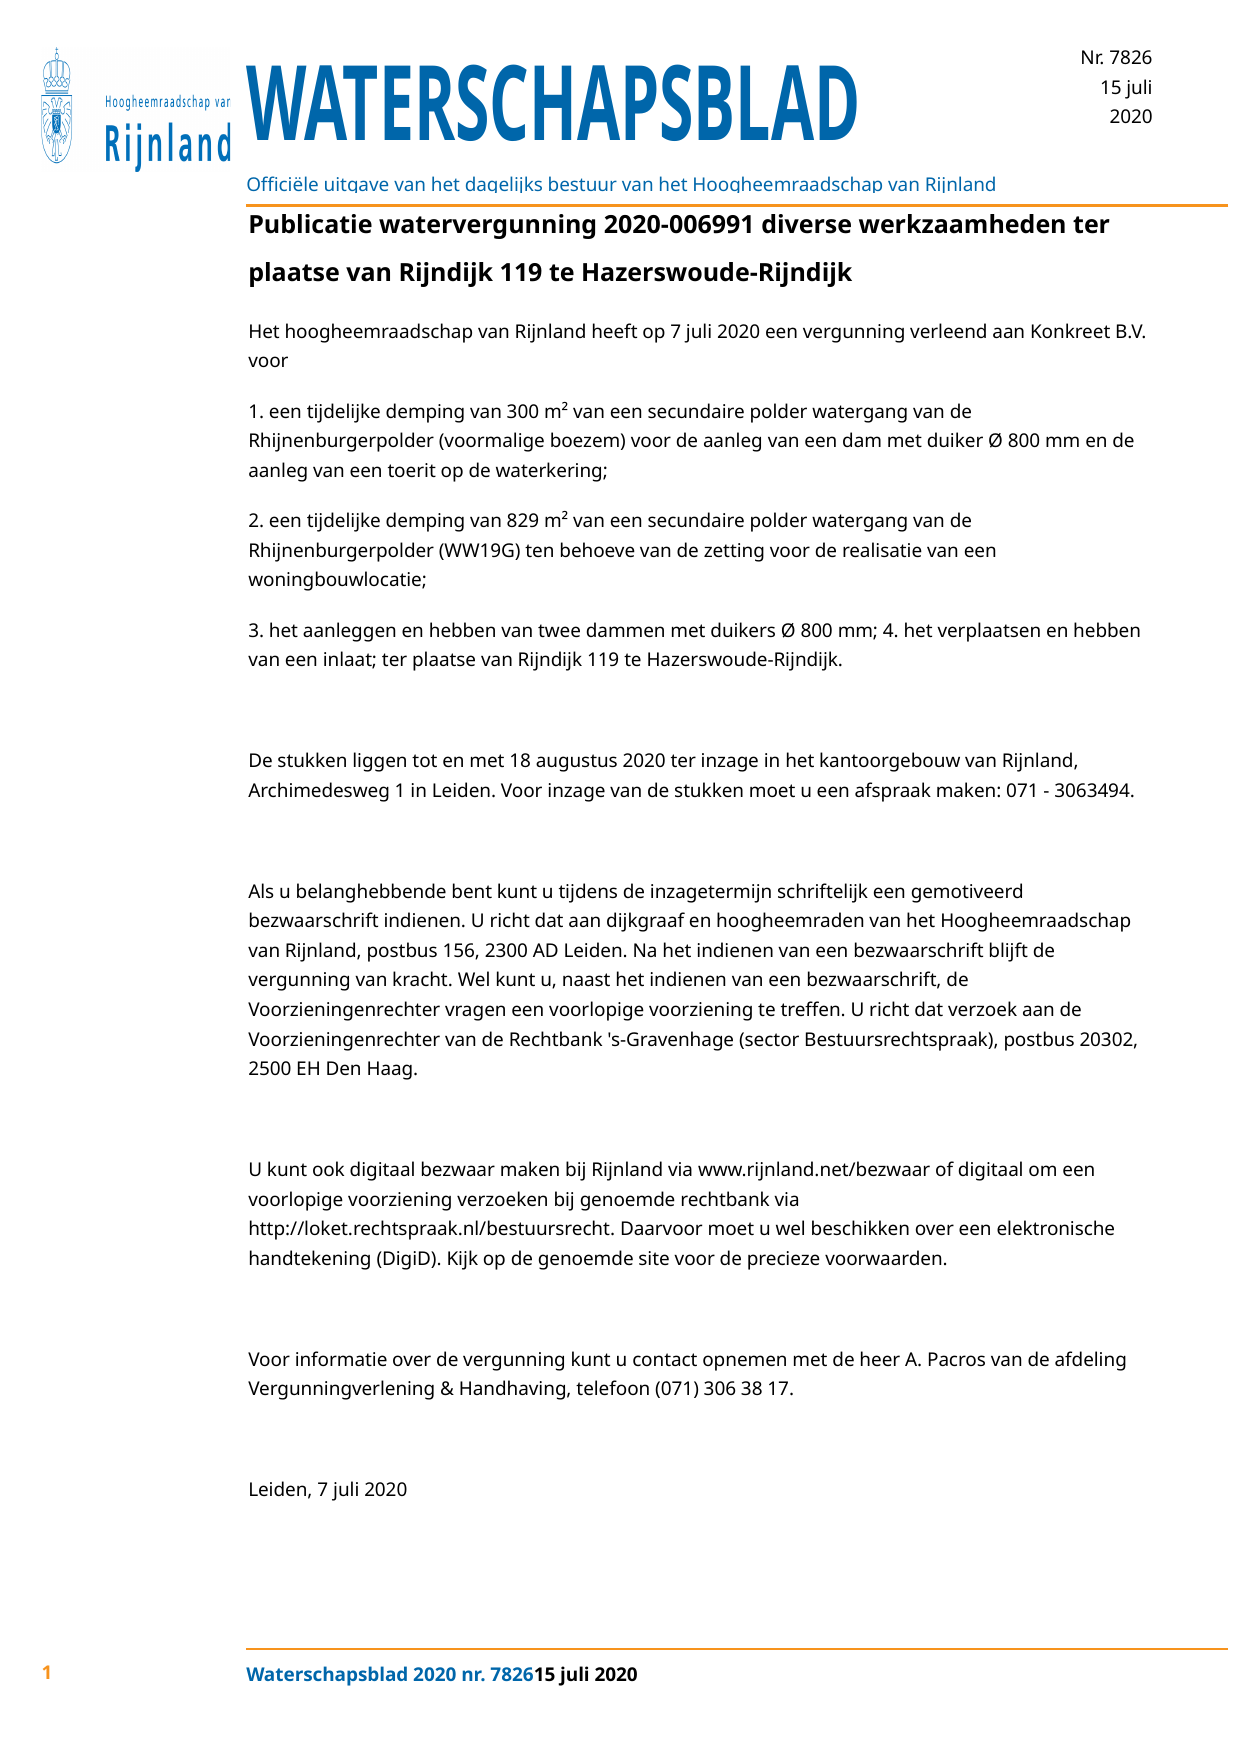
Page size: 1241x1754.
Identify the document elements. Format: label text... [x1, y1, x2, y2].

text Voor informatie over de vergunning kunt u contact opnemen met de heer A. Pacros van de afdeling Vergunningverlening & Handhaving, telefoon (071) 306 38 17. [248, 1346, 1152, 1401]
text Publicatie watervergunning 2020-006991 diverse werkzaamheden ter plaatse van Rijndijk 119 te Hazerswoude-Rijndijk [248, 207, 1152, 288]
text De stukken liggen tot en met 18 augustus 2020 ter inzage in het kantoorgebouw van Rijnland, Archimedesweg 1 in Leiden. Voor inzage van de stukken moet u een afspraak maken: 071 - 3063494. [248, 747, 1152, 803]
text U kunt ook digitaal bezwaar maken bij Rijnland via www.rijnland.net/bezwaar of digitaal om een voorlopige voorziening verzoeken bij genoemde rechtbank via http://loket.rechtspraak.nl/bestuursrecht. Daarvoor moet u wel beschikken over een elektronische handtekening (DigiD). Kijk op de genoemde site voor de precieze voorwaarden. [248, 1156, 1152, 1271]
text Als u belanghebbende bent kunt u tijdens de inzagetermijn schriftelijk een gemotiveerd bezwaarschrift indienen. U richt dat aan dijkgraaf en hoogheemraden van het Hoogheemraadschap van Rijnland, postbus 156, 2300 AD Leiden. Na het indienen van een bezwaarschrift blijft de vergunning van kracht. Wel kunt u, naast het indienen van een bezwaarschrift, de Voorzieningenrechter vragen een voorlopige voorziening te treffen. U richt dat verzoek aan de Voorzieningenrechter van de Rechtbank 's-Gravenhage (sector Bestuursrechtspraak), postbus 20302, 2500 EH Den Haag. [248, 878, 1152, 1081]
picture [41, 47, 231, 172]
text 2. een tijdelijke demping van 829 m² van een secundaire polder watergang van de Rhijnenburgerpolder (WW19G) ten behoeve van de zetting voor de realisatie van een woningbouwlocatie; [248, 507, 1152, 592]
text 1. een tijdelijke demping van 300 m² van een secundaire polder watergang van de Rhijnenburgerpolder (voormalige boezem) voor de aanleg van een dam met duiker Ø 800 mm en de aanleg van een toerit op de waterkering; [248, 398, 1152, 483]
text Het hoogheemraadschap van Rijnland heeft op 7 juli 2020 een vergunning verleend aan Konkreet B.V. voor [248, 318, 1152, 373]
text Leiden, 7 juli 2020 [248, 1476, 1152, 1502]
text 3. het aanleggen en hebben van twee dammen met duikers Ø 800 mm; 4. het verplaatsen en hebben van een inlaat; ter plaatse van Rijndijk 119 te Hazerswoude-Rijndijk. [248, 617, 1152, 672]
